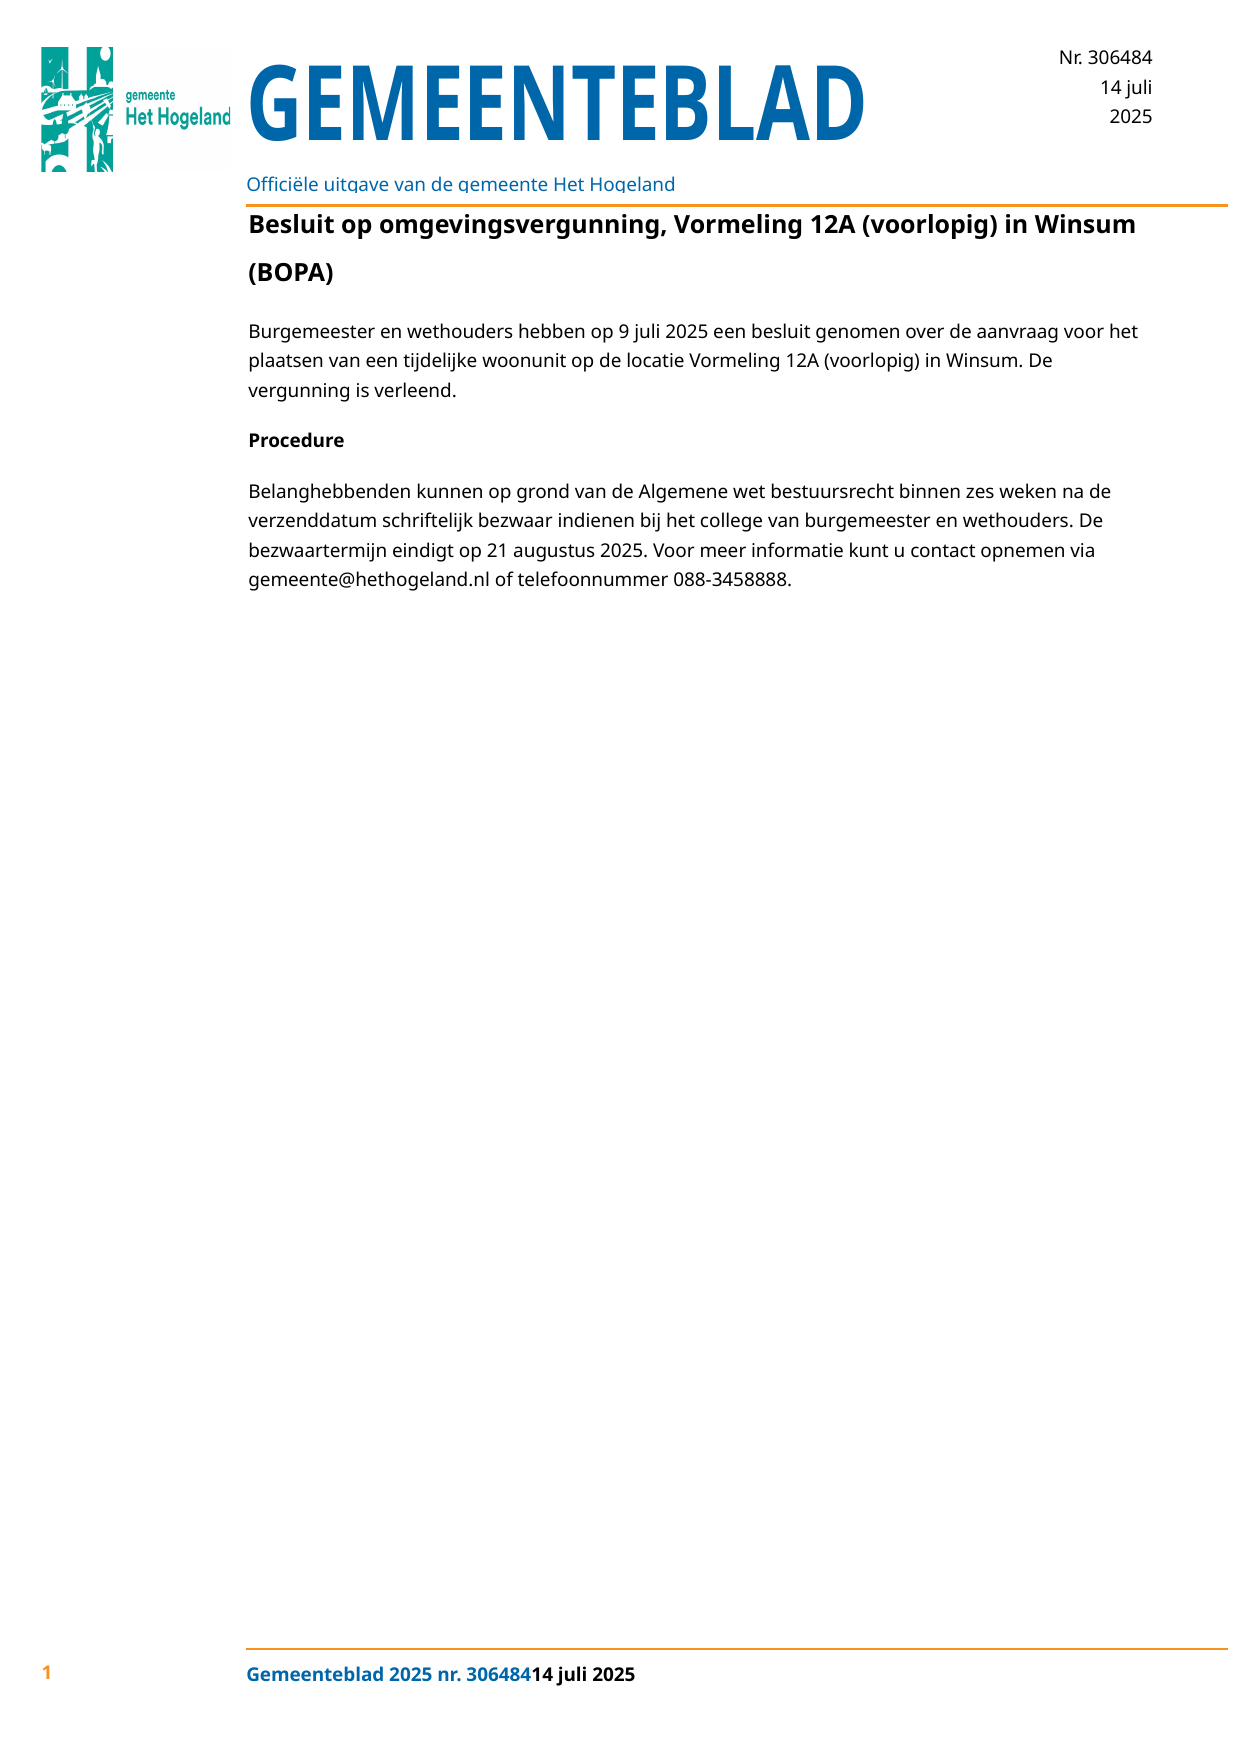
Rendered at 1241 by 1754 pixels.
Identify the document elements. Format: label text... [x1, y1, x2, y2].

text Besluit op omgevingsvergunning, Vormeling 12A (voorlopig) in Winsum (BOPA) [248, 207, 1152, 288]
text Procedure [248, 427, 1152, 453]
text Burgemeester en wethouders hebben op 9 juli 2025 een besluit genomen over de aanvraag voor het plaatsen van een tijdelijke woonunit op de locatie Vormeling 12A (voorlopig) in Winsum. De vergunning is verleend. [248, 318, 1152, 403]
text Belanghebbenden kunnen op grond van de Algemene wet bestuursrecht binnen zes weken na de verzenddatum schriftelijk bezwaar indienen bij het college van burgemeester en wethouders. De bezwaartermijn eindigt op 21 augustus 2025. Voor meer informatie kunt u contact opnemen via gemeente@hethogeland.nl of telefoonnummer 088-3458888. [248, 478, 1152, 592]
picture [41, 47, 231, 172]
